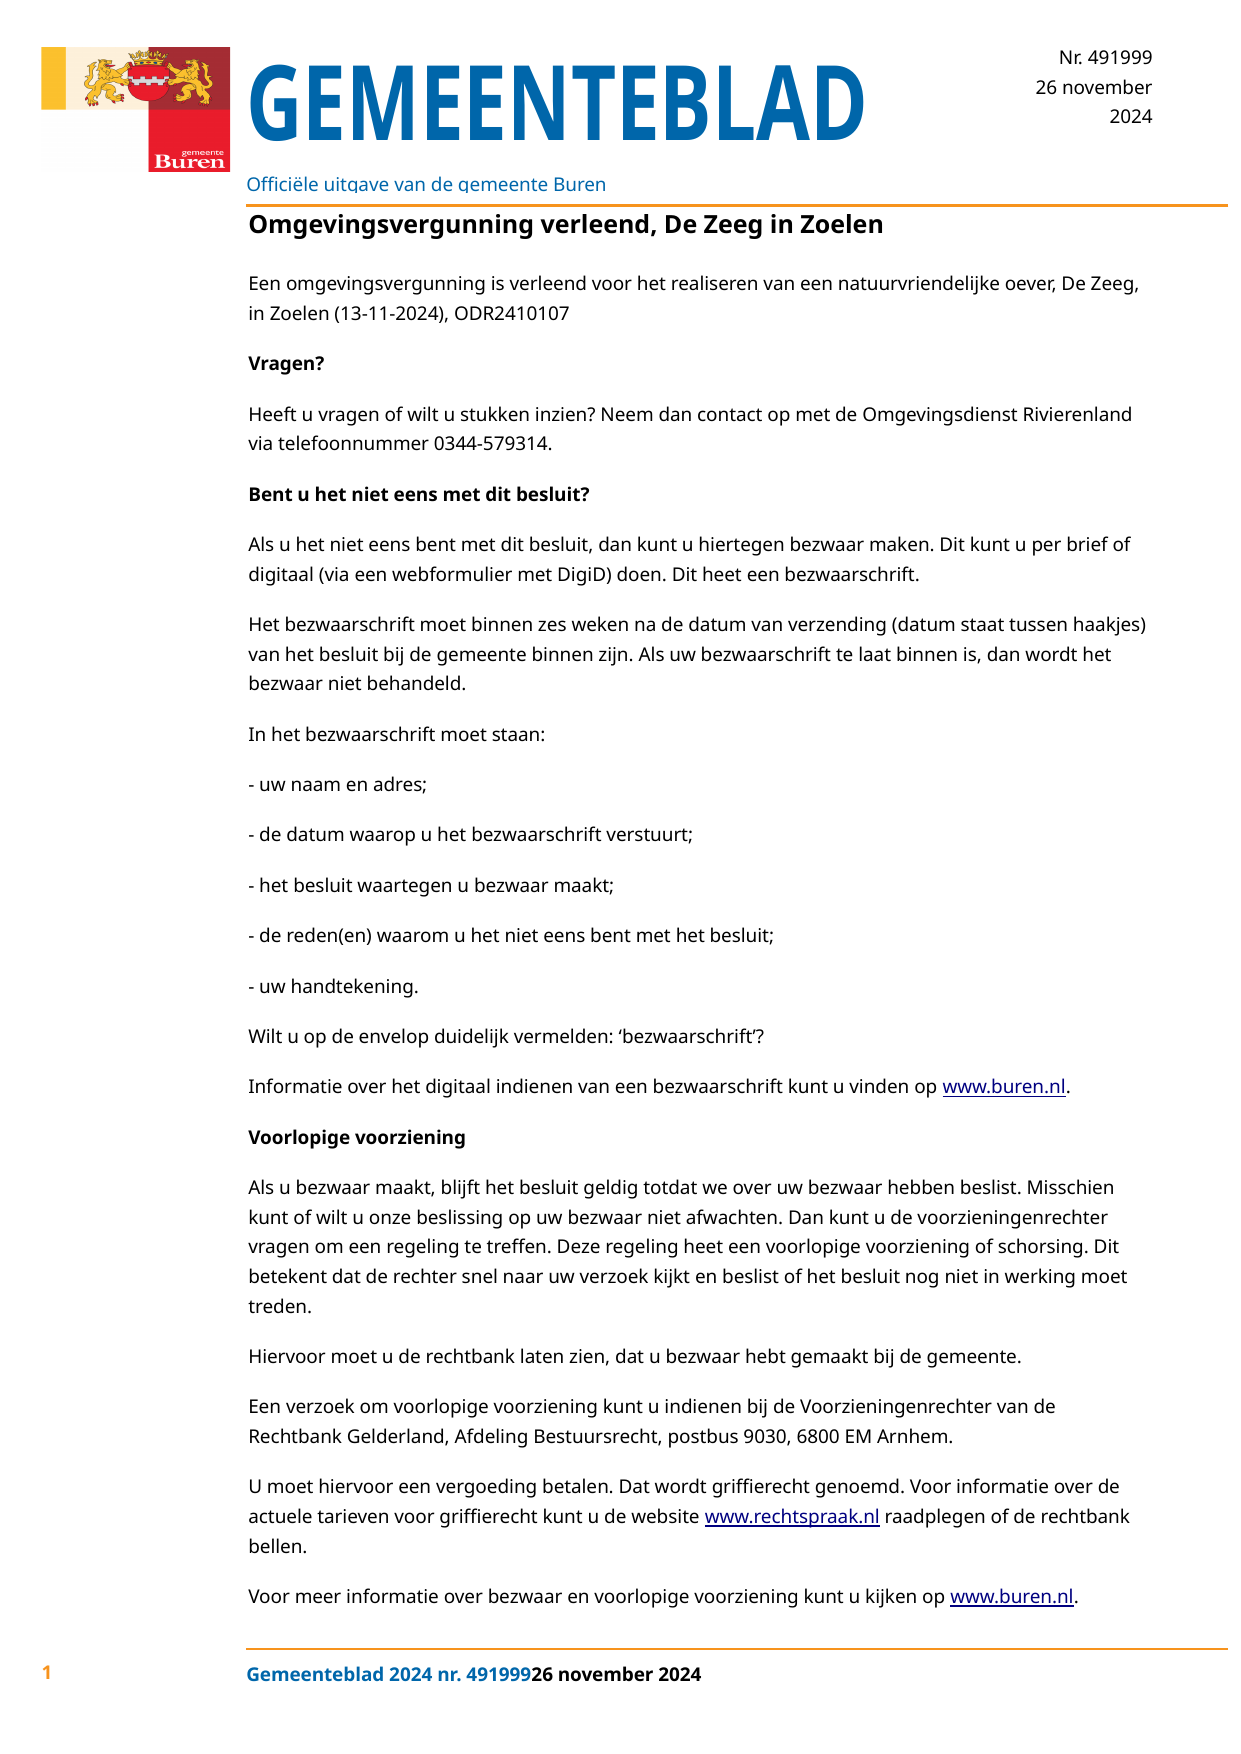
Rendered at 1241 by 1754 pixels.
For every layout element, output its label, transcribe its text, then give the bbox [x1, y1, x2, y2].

text Wilt u op de envelop duidelijk vermelden: ‘bezwaarschrift’? [248, 1023, 1152, 1049]
text - het besluit waartegen u bezwaar maakt; [248, 872, 1152, 898]
text - uw naam en adres; [248, 771, 1152, 797]
text Het bezwaarschrift moet binnen zes weken na de datum van verzending (datum staat tussen haakjes) van het besluit bij de gemeente binnen zijn. Als uw bezwaarschrift te laat binnen is, dan wordt het bezwaar niet behandeld. [248, 611, 1152, 696]
text Vragen? [248, 350, 1152, 376]
text U moet hiervoor een vergoeding betalen. Dat wordt griffierecht genoemd. Voor informatie over de actuele tarieven voor griffierecht kunt u de website www.rechtspraak.nl raadplegen of de rechtbank bellen. [248, 1474, 1152, 1558]
text Hiervoor moet u de rechtbank laten zien, dat u bezwaar hebt gemaakt bij de gemeente. [248, 1343, 1152, 1369]
text Als u het niet eens bent met dit besluit, dan kunt u hiertegen bezwaar maken. Dit kunt u per brief of digitaal (via een webformulier met DigiD) doen. Dit heet een bezwaarschrift. [248, 531, 1152, 586]
text Als u bezwaar maakt, blijft het besluit geldig totdat we over uw bezwaar hebben beslist. Misschien kunt of wilt u onze beslissing op uw bezwaar niet afwachten. Dan kunt u de voorzieningenrechter vragen om een regeling te treffen. Deze regeling heet een voorlopige voorziening of schorsing. Dit betekent dat de rechter snel naar uw verzoek kijkt en beslist of het besluit nog niet in werking moet treden. [248, 1174, 1152, 1318]
text Een omgevingsvergunning is verleend voor het realiseren van een natuurvriendelijke oever, De Zeeg, in Zoelen (13-11-2024), ODR2410107 [248, 270, 1152, 326]
text Bent u het niet eens met dit besluit? [248, 481, 1152, 506]
text - de datum waarop u het bezwaarschrift verstuurt; [248, 822, 1152, 847]
text - uw handtekening. [248, 973, 1152, 998]
text Informatie over het digitaal indienen van een bezwaarschrift kunt u vinden op www.buren.nl. [248, 1074, 1152, 1099]
text Voorlopige voorziening [248, 1124, 1152, 1150]
text Voor meer informatie over bezwaar en voorlopige voorziening kunt u kijken op www.buren.nl. [248, 1583, 1152, 1609]
text In het bezwaarschrift moet staan: [248, 721, 1152, 746]
text Een verzoek om voorlopige voorziening kunt u indienen bij de Voorzieningenrechter van de Rechtbank Gelderland, Afdeling Bestuursrecht, postbus 9030, 6800 EM Arnhem. [248, 1394, 1152, 1449]
text - de reden(en) waarom u het niet eens bent met het besluit; [248, 922, 1152, 948]
picture [41, 47, 231, 172]
text Heeft u vragen of wilt u stukken inzien? Neem dan contact op met de Omgevingsdienst Rivierenland via telefoonnummer 0344-579314. [248, 401, 1152, 456]
text Omgevingsvergunning verleend, De Zeeg in Zoelen [248, 207, 1152, 241]
